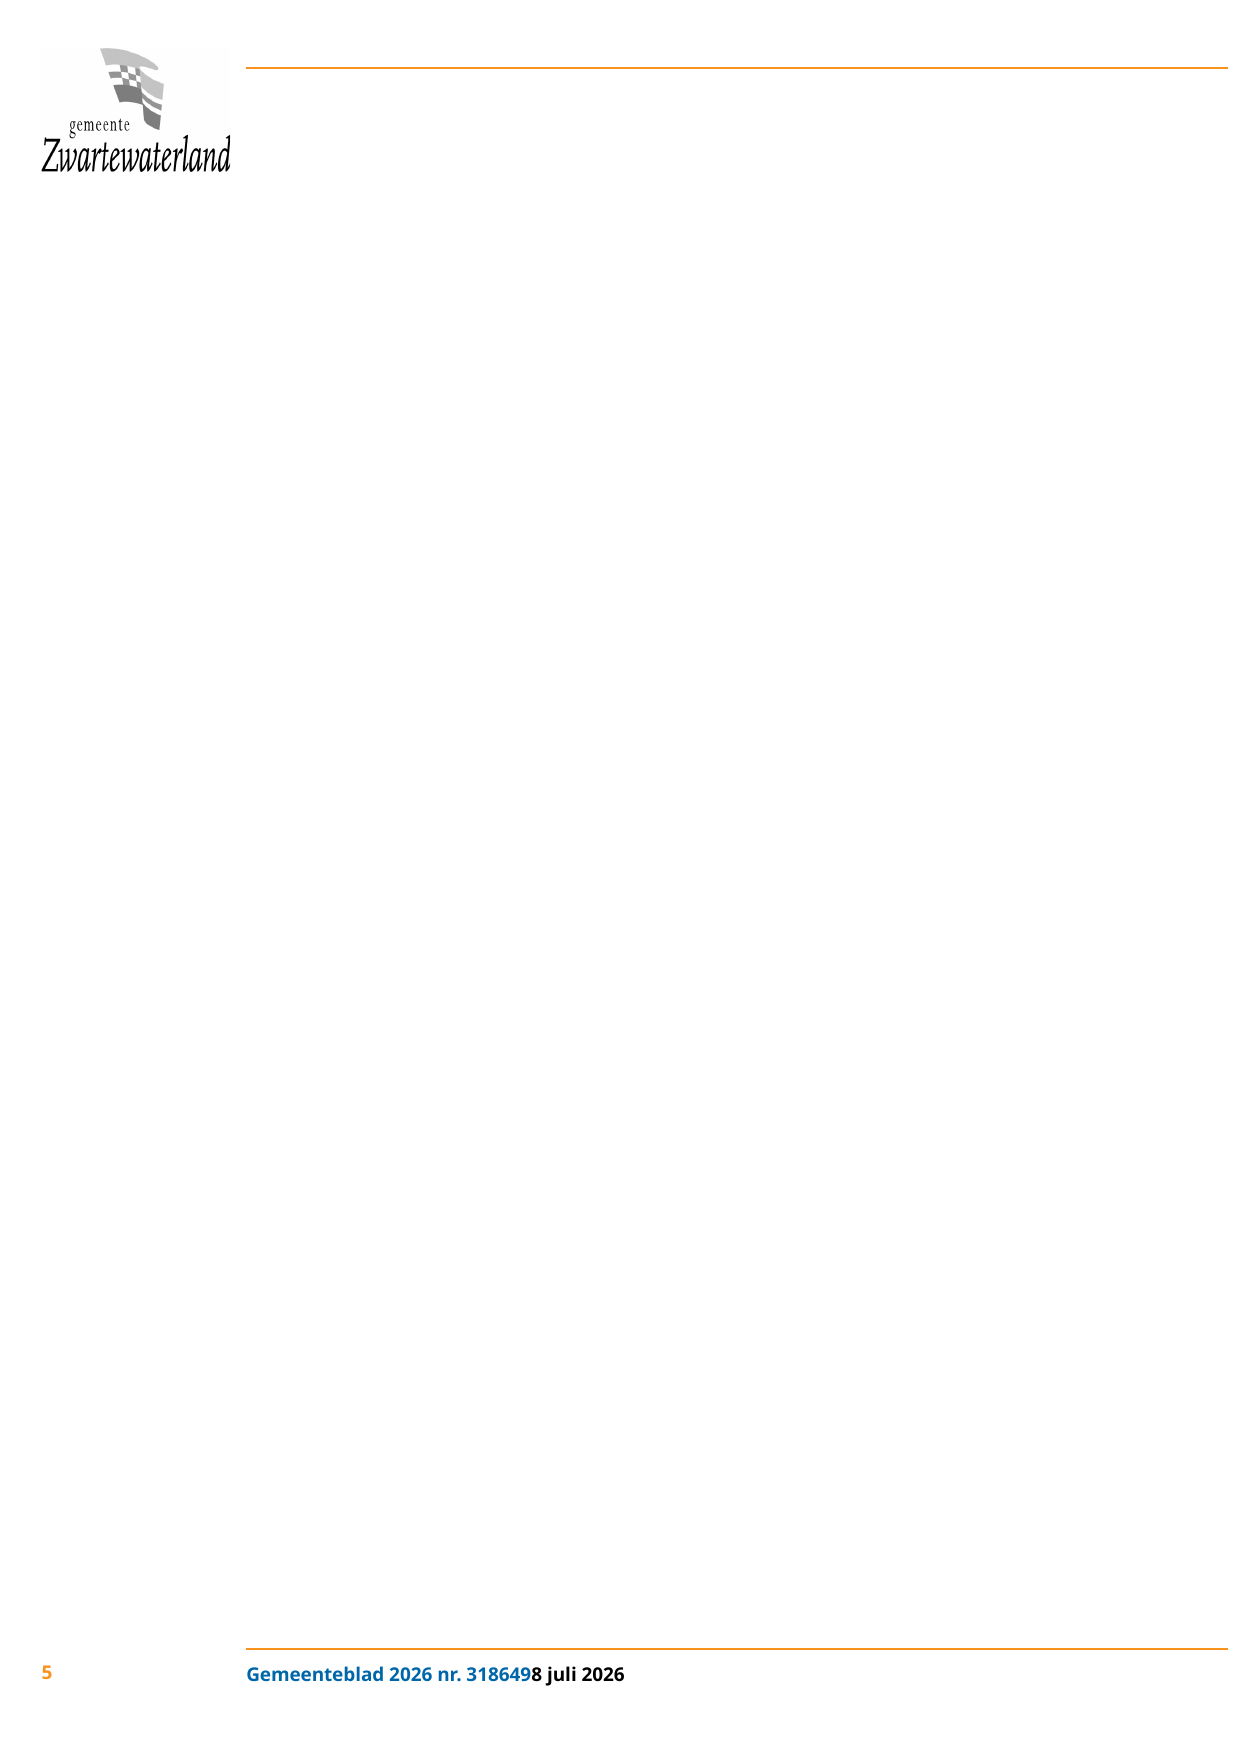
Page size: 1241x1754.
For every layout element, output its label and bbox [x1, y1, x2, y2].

picture [41, 47, 231, 172]
